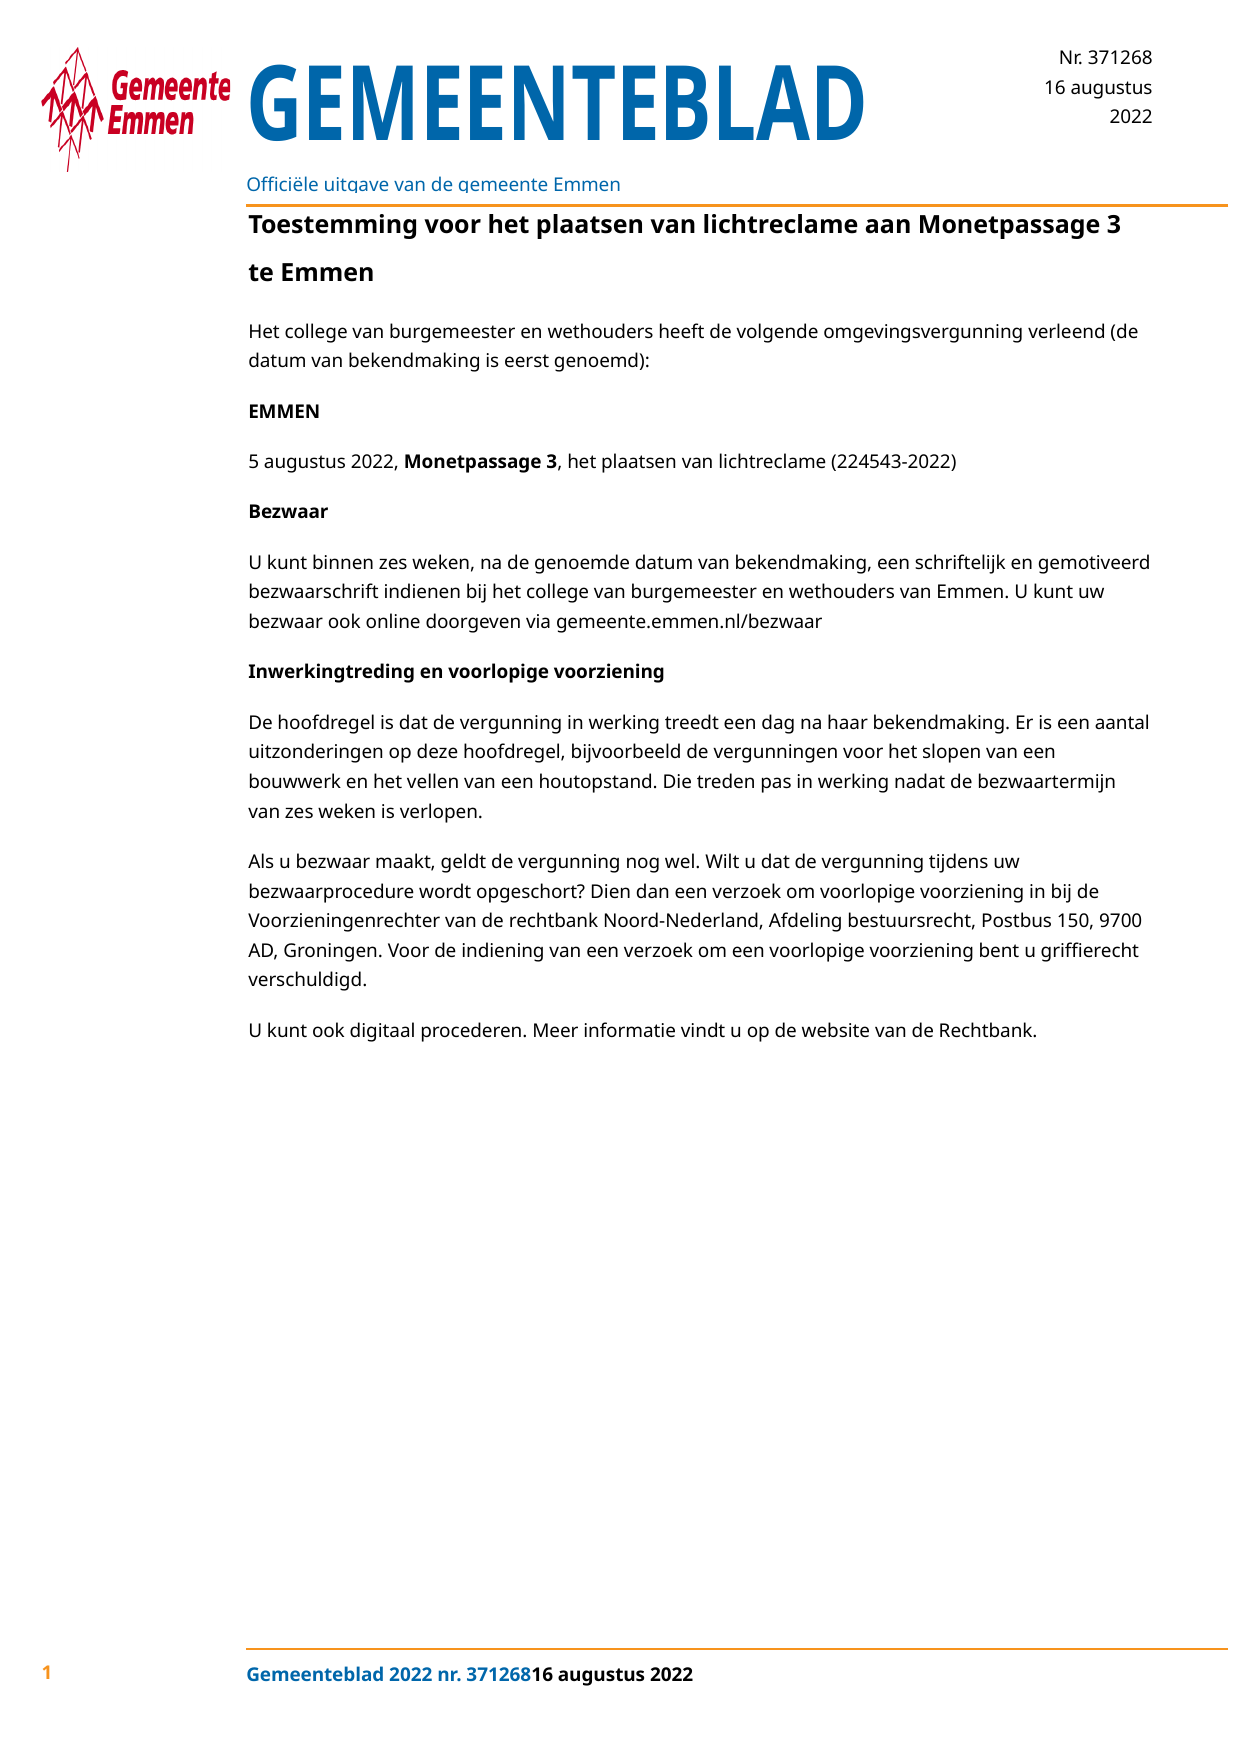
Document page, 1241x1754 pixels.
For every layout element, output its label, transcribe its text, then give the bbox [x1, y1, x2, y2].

text Inwerkingtreding en voorlopige voorziening [248, 659, 1152, 684]
text EMMEN [248, 398, 1152, 424]
text U kunt binnen zes weken, na de genoemde datum van bekendmaking, een schriftelijk en gemotiveerd bezwaarschrift indienen bij het college van burgemeester en wethouders van Emmen. U kunt uw bezwaar ook online doorgeven via gemeente.emmen.nl/bezwaar [248, 549, 1152, 634]
text Toestemming voor het plaatsen van lichtreclame aan Monetpassage 3 te Emmen [248, 207, 1152, 288]
picture [41, 47, 231, 172]
text Het college van burgemeester en wethouders heeft de volgende omgevingsvergunning verleend (de datum van bekendmaking is eerst genoemd): [248, 318, 1152, 373]
text Bezwaar [248, 499, 1152, 524]
text Als u bezwaar maakt, geldt de vergunning nog wel. Wilt u dat de vergunning tijdens uw bezwaarprocedure wordt opgeschort? Dien dan een verzoek om voorlopige voorziening in bij de Voorzieningenrechter van de rechtbank Noord-Nederland, Afdeling bestuursrecht, Postbus 150, 9700 AD, Groningen. Voor de indiening van een verzoek om een voorlopige voorziening bent u griffierecht verschuldigd. [248, 848, 1152, 992]
text U kunt ook digitaal procederen. Meer informatie vindt u op de website van de Rechtbank. [248, 1017, 1152, 1043]
text De hoofdregel is dat de vergunning in werking treedt een dag na haar bekendmaking. Er is een aantal uitzonderingen op deze hoofdregel, bijvoorbeeld de vergunningen voor het slopen van een bouwwerk en het vellen van een houtopstand. Die treden pas in werking nadat de bezwaartermijn van zes weken is verlopen. [248, 709, 1152, 824]
text 5 augustus 2022, Monetpassage 3, het plaatsen van lichtreclame (224543-2022) [248, 448, 1152, 474]
